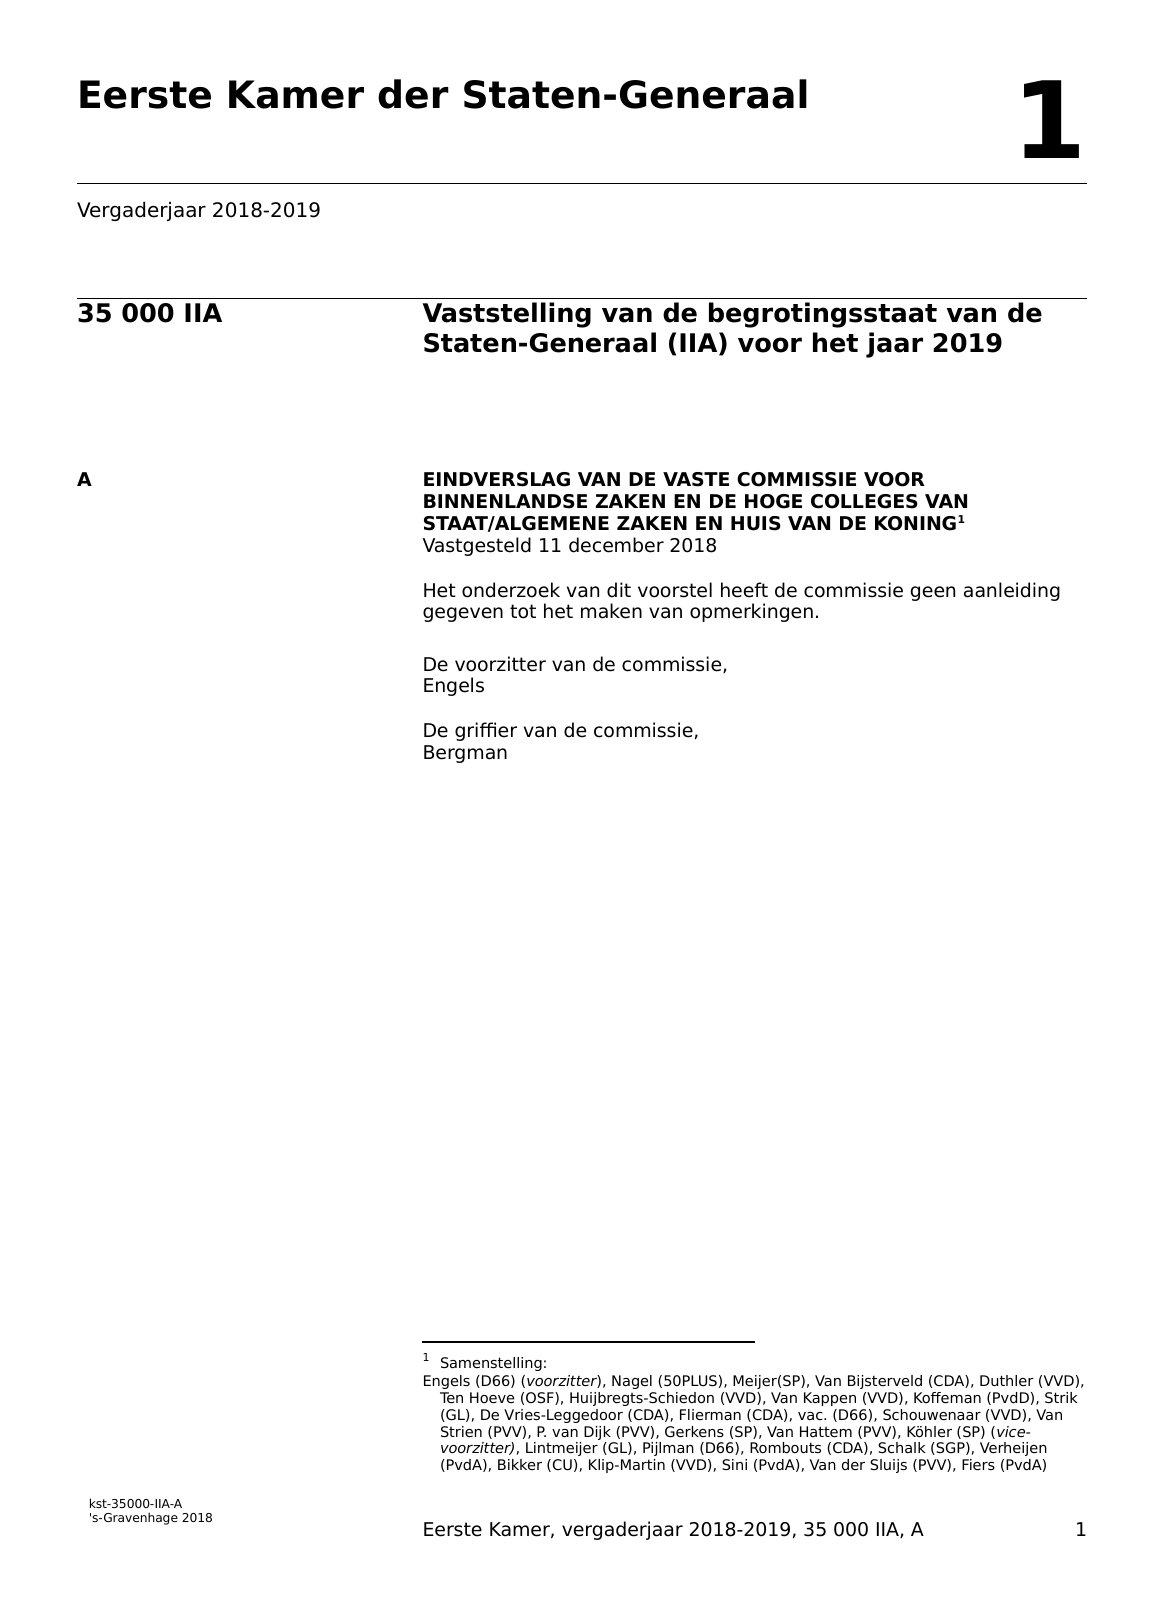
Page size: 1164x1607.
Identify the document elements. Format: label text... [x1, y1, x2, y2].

text Vastgesteld 11 december 2018 [422, 535, 1087, 557]
table_cell Vergaderjaar 2018-2019 [77, 184, 1087, 298]
table_header 1 [886, 59, 1087, 183]
text Het onderzoek van dit voorstel heeft de commissie geen aanleiding gegeven tot het maken van opmerkingen. [422, 579, 1087, 623]
subtitle A EINDVERSLAG VAN DE VASTE COMMISSIE VOOR BINNENLANDSE ZAKEN EN DE HOGE COLLEGES VAN STAAT/ALGEMENE ZAKEN EN HUIS VAN DE KONING [77, 469, 1087, 535]
subtitle 35 000 IIA Vaststelling van de begrotingsstaat van de Staten-Generaal (IIA) voor het jaar 2019 [77, 299, 1087, 358]
table_header Eerste Kamer der Staten-Generaal [77, 59, 886, 183]
text De griffier van de commissie, Bergman [422, 719, 1087, 763]
text Samenstelling: [422, 1351, 1087, 1373]
text 's-Gravenhage 2018 [88, 1511, 323, 1525]
text De voorzitter van de commissie, Engels [422, 653, 1087, 697]
text kst-35000-IIA-A [88, 1497, 323, 1511]
text Engels (D66) (voorzitter), Nagel (50PLUS), Meijer(SP), Van Bijsterveld (CDA), Duthler (VVD), Ten Hoeve (OSF), Huijbregts-Schiedon (VVD), Van Kappen (VVD), Koffeman (PvdD), Strik (GL), De Vries-Leggedoor (CDA), Flierman (CDA), vac. (D66), Schouwenaar (VVD), Van Strien (PVV), P. van Dijk (PVV), Gerkens (SP), Van Hattem (PVV), Köhler (SP) (vice-voorzitter), Lintmeijer (GL), Pijlman (D66), Rombouts (CDA), Schalk (SGP), Verheijen (PvdA), Bikker (CU), Klip-Martin (VVD), Sini (PvdA), Van der Sluijs (PVV), Fiers (PvdA) [422, 1373, 1087, 1474]
